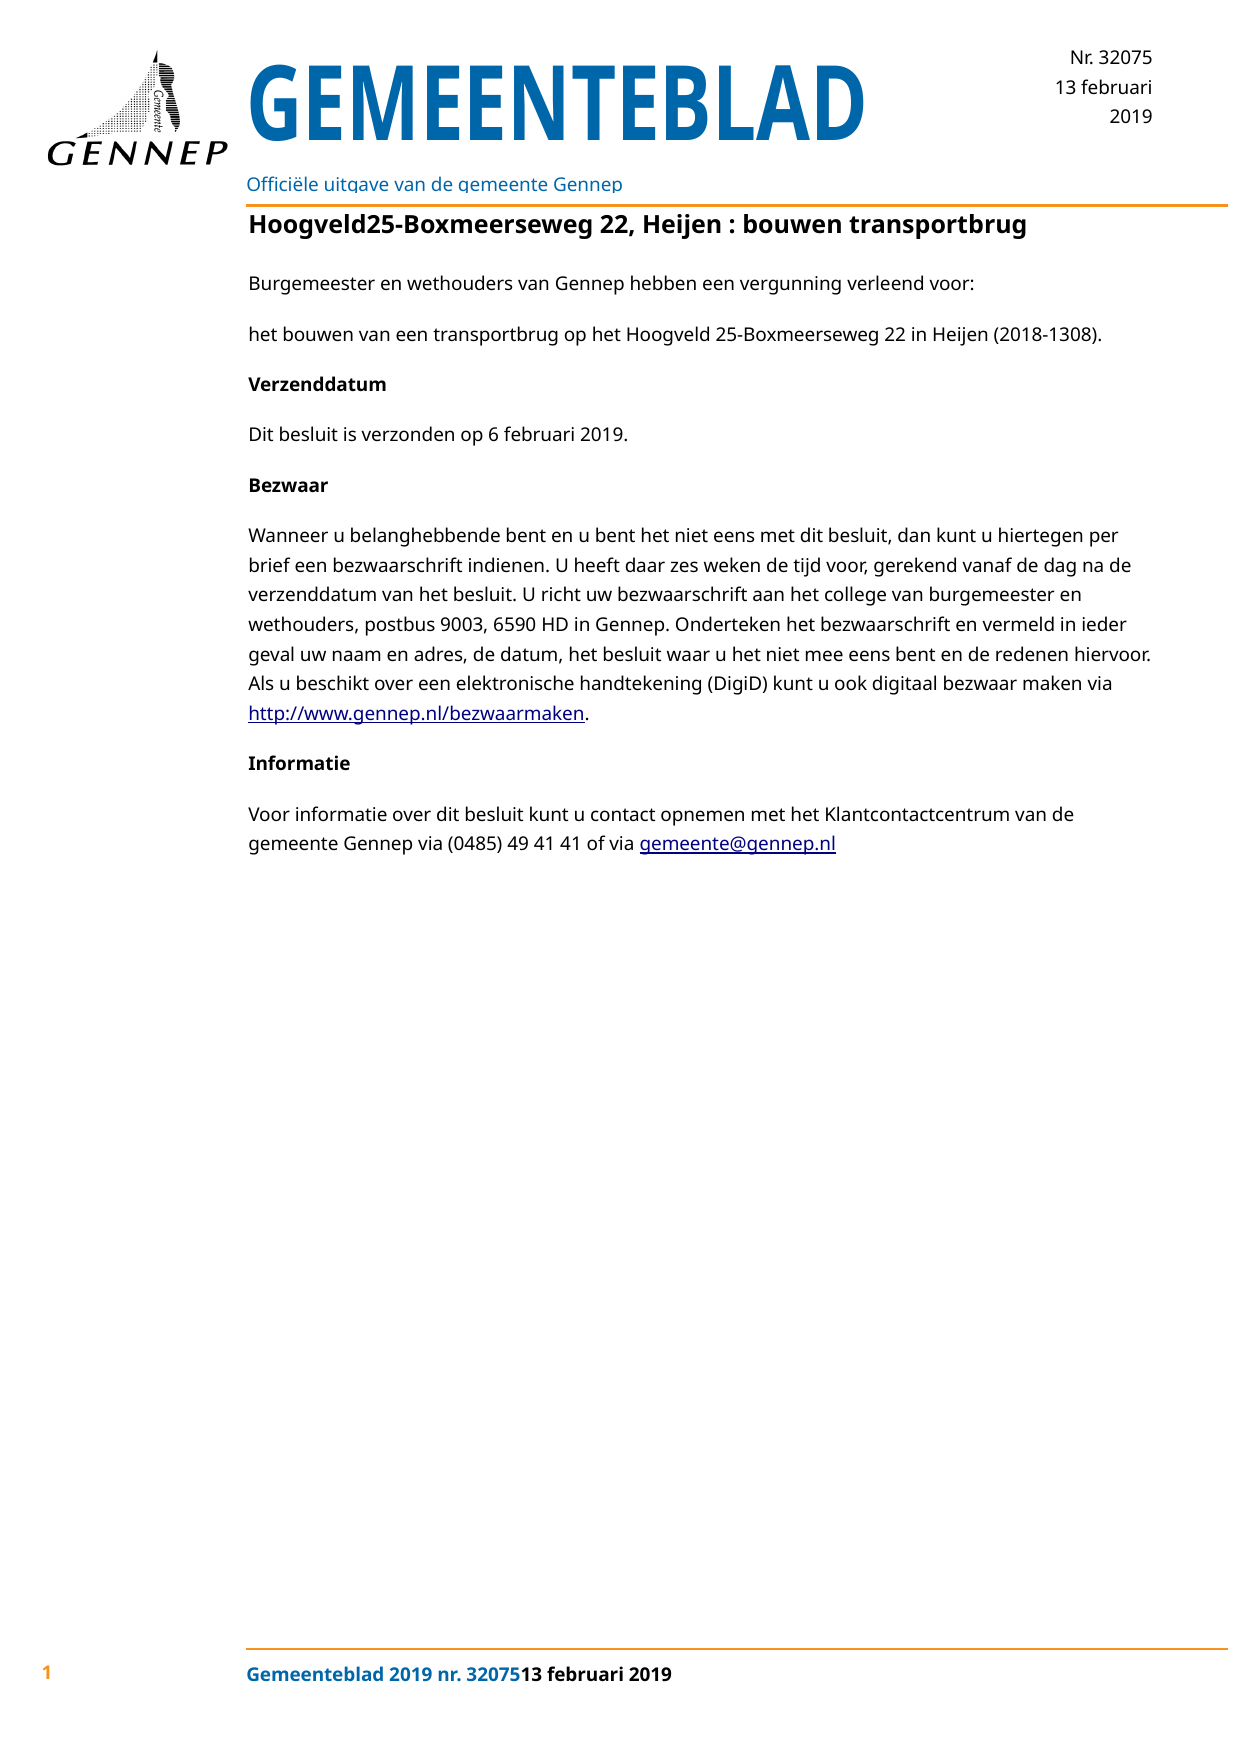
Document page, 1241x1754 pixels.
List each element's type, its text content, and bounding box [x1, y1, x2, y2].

text Informatie [248, 750, 1152, 776]
text Bezwaar [248, 472, 1152, 498]
text Voor informatie over dit besluit kunt u contact opnemen met het Klantcontactcentrum van de gemeente Gennep via (0485) 49 41 41 of via gemeente@gennep.nl [248, 801, 1152, 856]
text Verzenddatum [248, 371, 1152, 397]
text het bouwen van een transportbrug op het Hoogveld 25-Boxmeerseweg 22 in Heijen (2018-1308). [248, 321, 1152, 346]
text Hoogveld25-Boxmeerseweg 22, Heijen : bouwen transportbrug [248, 207, 1152, 241]
text Burgemeester en wethouders van Gennep hebben een vergunning verleend voor: [248, 270, 1152, 296]
picture [41, 47, 231, 172]
text Dit besluit is verzonden op 6 februari 2019. [248, 422, 1152, 447]
text Wanneer u belanghebbende bent en u bent het niet eens met dit besluit, dan kunt u hiertegen per brief een bezwaarschrift indienen. U heeft daar zes weken de tijd voor, gerekend vanaf de dag na de verzenddatum van het besluit. U richt uw bezwaarschrift aan het college van burgemeester en wethouders, postbus 9003, 6590 HD in Gennep. Onderteken het bezwaarschrift en vermeld in ieder geval uw naam en adres, de datum, het besluit waar u het niet mee eens bent en de redenen hiervoor. Als u beschikt over een elektronische handtekening (DigiD) kunt u ook digitaal bezwaar maken via http://www.gennep.nl/bezwaarmaken. [248, 522, 1152, 726]
